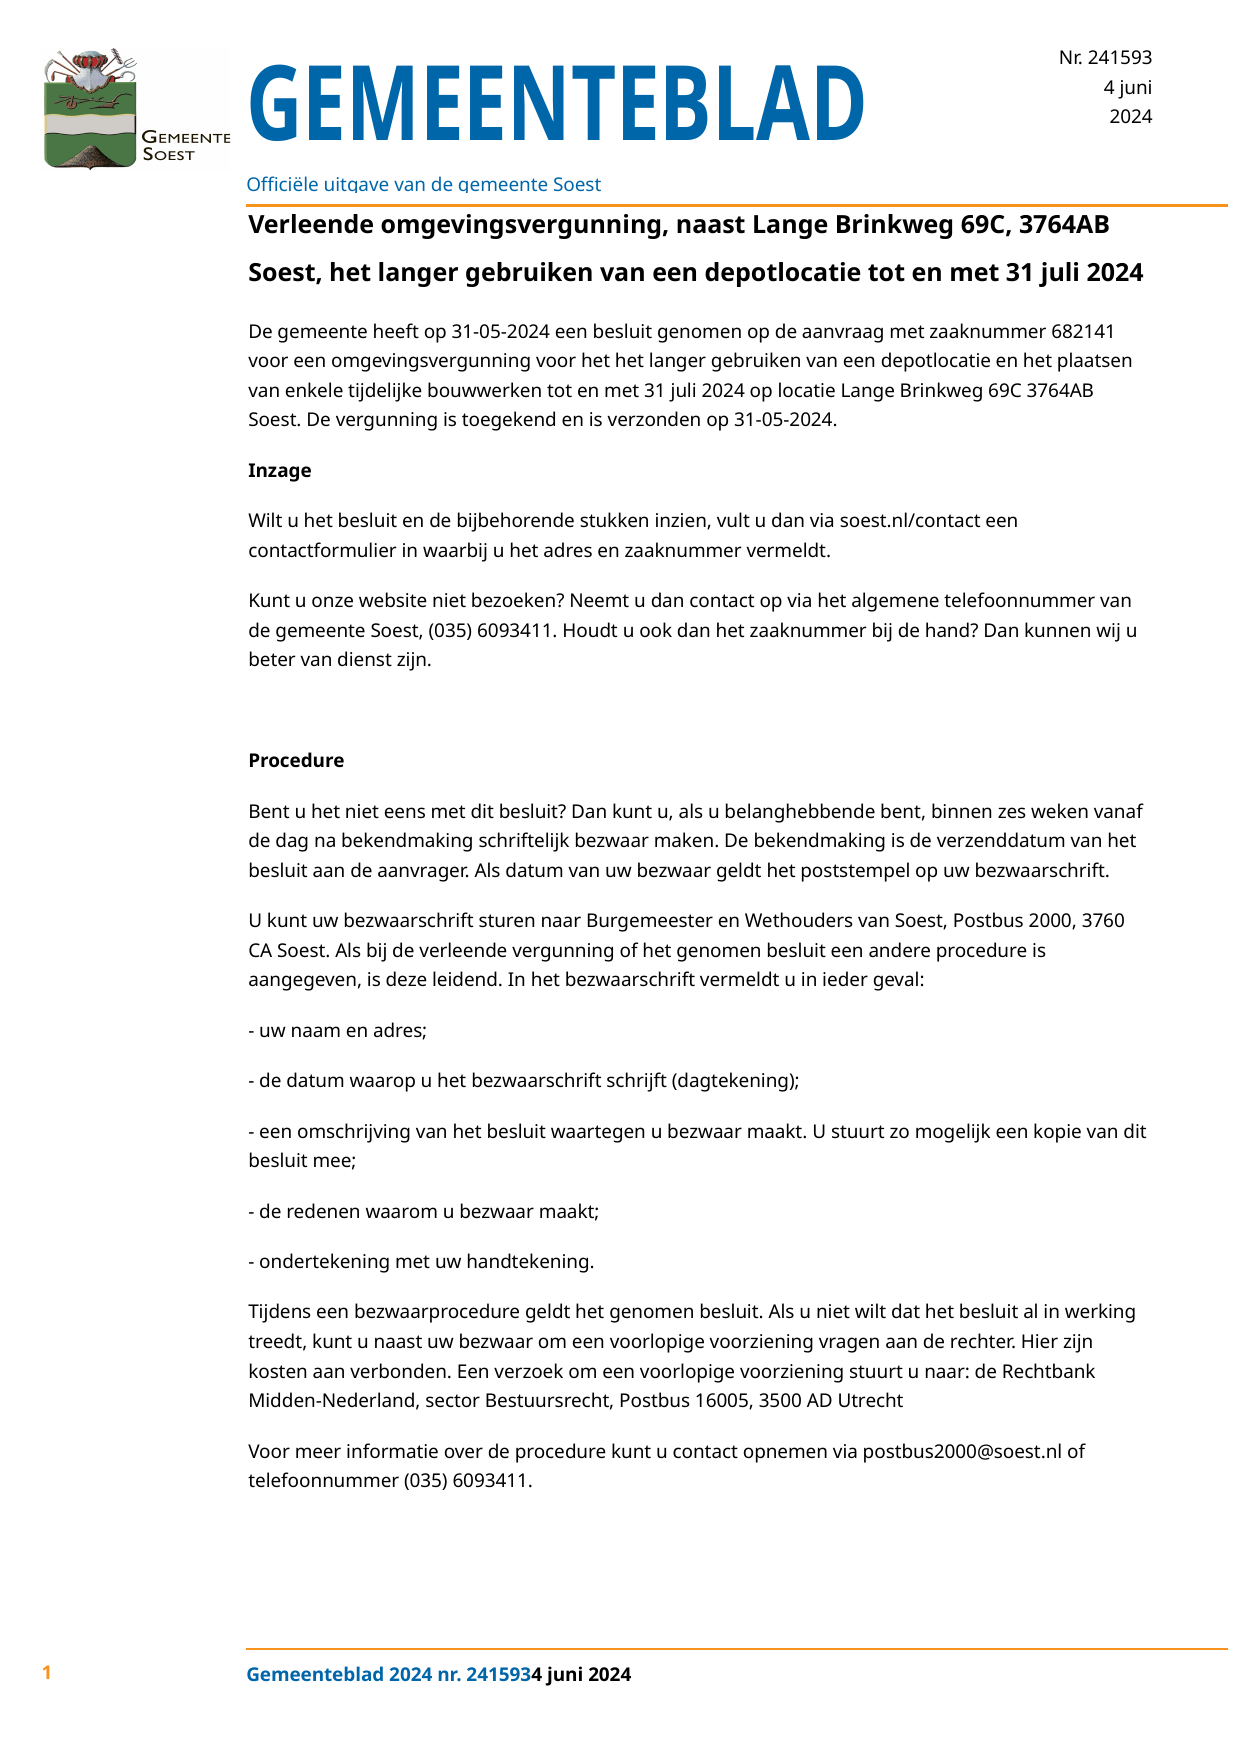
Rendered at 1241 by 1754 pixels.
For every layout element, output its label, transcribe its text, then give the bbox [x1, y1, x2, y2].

text Inzage [248, 457, 1152, 483]
text - uw naam en adres; [248, 1017, 1152, 1043]
picture [41, 47, 231, 172]
text - ondertekening met uw handtekening. [248, 1248, 1152, 1274]
text Voor meer informatie over de procedure kunt u contact opnemen via postbus2000@soest.nl of telefoonnummer (035) 6093411. [248, 1438, 1152, 1493]
text Kunt u onze website niet bezoeken? Neemt u dan contact op via het algemene telefoonnummer van de gemeente Soest, (035) 6093411. Houdt u ook dan het zaaknummer bij de hand? Dan kunnen wij u beter van dienst zijn. [248, 587, 1152, 672]
text - de datum waarop u het bezwaarschrift schrijft (dagtekening); [248, 1067, 1152, 1093]
text Tijdens een bezwaarprocedure geldt het genomen besluit. Als u niet wilt dat het besluit al in werking treedt, kunt u naast uw bezwaar om een voorlopige voorziening vragen aan de rechter. Hier zijn kosten aan verbonden. Een verzoek om een voorlopige voorziening stuurt u naar: de Rechtbank Midden-Nederland, sector Bestuursrecht, Postbus 16005, 3500 AD Utrecht [248, 1299, 1152, 1413]
text - de redenen waarom u bezwaar maakt; [248, 1198, 1152, 1224]
text Bent u het niet eens met dit besluit? Dan kunt u, als u belanghebbende bent, binnen zes weken vanaf de dag na bekendmaking schriftelijk bezwaar maken. De bekendmaking is de verzenddatum van het besluit aan de aanvrager. Als datum van uw bezwaar geldt het poststempel op uw bezwaarschrift. [248, 798, 1152, 883]
text Verleende omgevingsvergunning, naast Lange Brinkweg 69C, 3764AB Soest, het langer gebruiken van een depotlocatie tot en met 31 juli 2024 [248, 207, 1152, 288]
text U kunt uw bezwaarschrift sturen naar Burgemeester en Wethouders van Soest, Postbus 2000, 3760 CA Soest. Als bij de verleende vergunning of het genomen besluit een andere procedure is aangegeven, is deze leidend. In het bezwaarschrift vermeldt u in ieder geval: [248, 907, 1152, 992]
text De gemeente heeft op 31-05-2024 een besluit genomen op de aanvraag met zaaknummer 682141 voor een omgevingsvergunning voor het het langer gebruiken van een depotlocatie en het plaatsen van enkele tijdelijke bouwwerken tot en met 31 juli 2024 op locatie Lange Brinkweg 69C 3764AB Soest. De vergunning is toegekend en is verzonden op 31-05-2024. [248, 318, 1152, 432]
text Procedure [248, 747, 1152, 773]
text - een omschrijving van het besluit waartegen u bezwaar maakt. U stuurt zo mogelijk een kopie van dit besluit mee; [248, 1118, 1152, 1173]
text Wilt u het besluit en de bijbehorende stukken inzien, vult u dan via soest.nl/contact een contactformulier in waarbij u het adres en zaaknummer vermeldt. [248, 507, 1152, 563]
